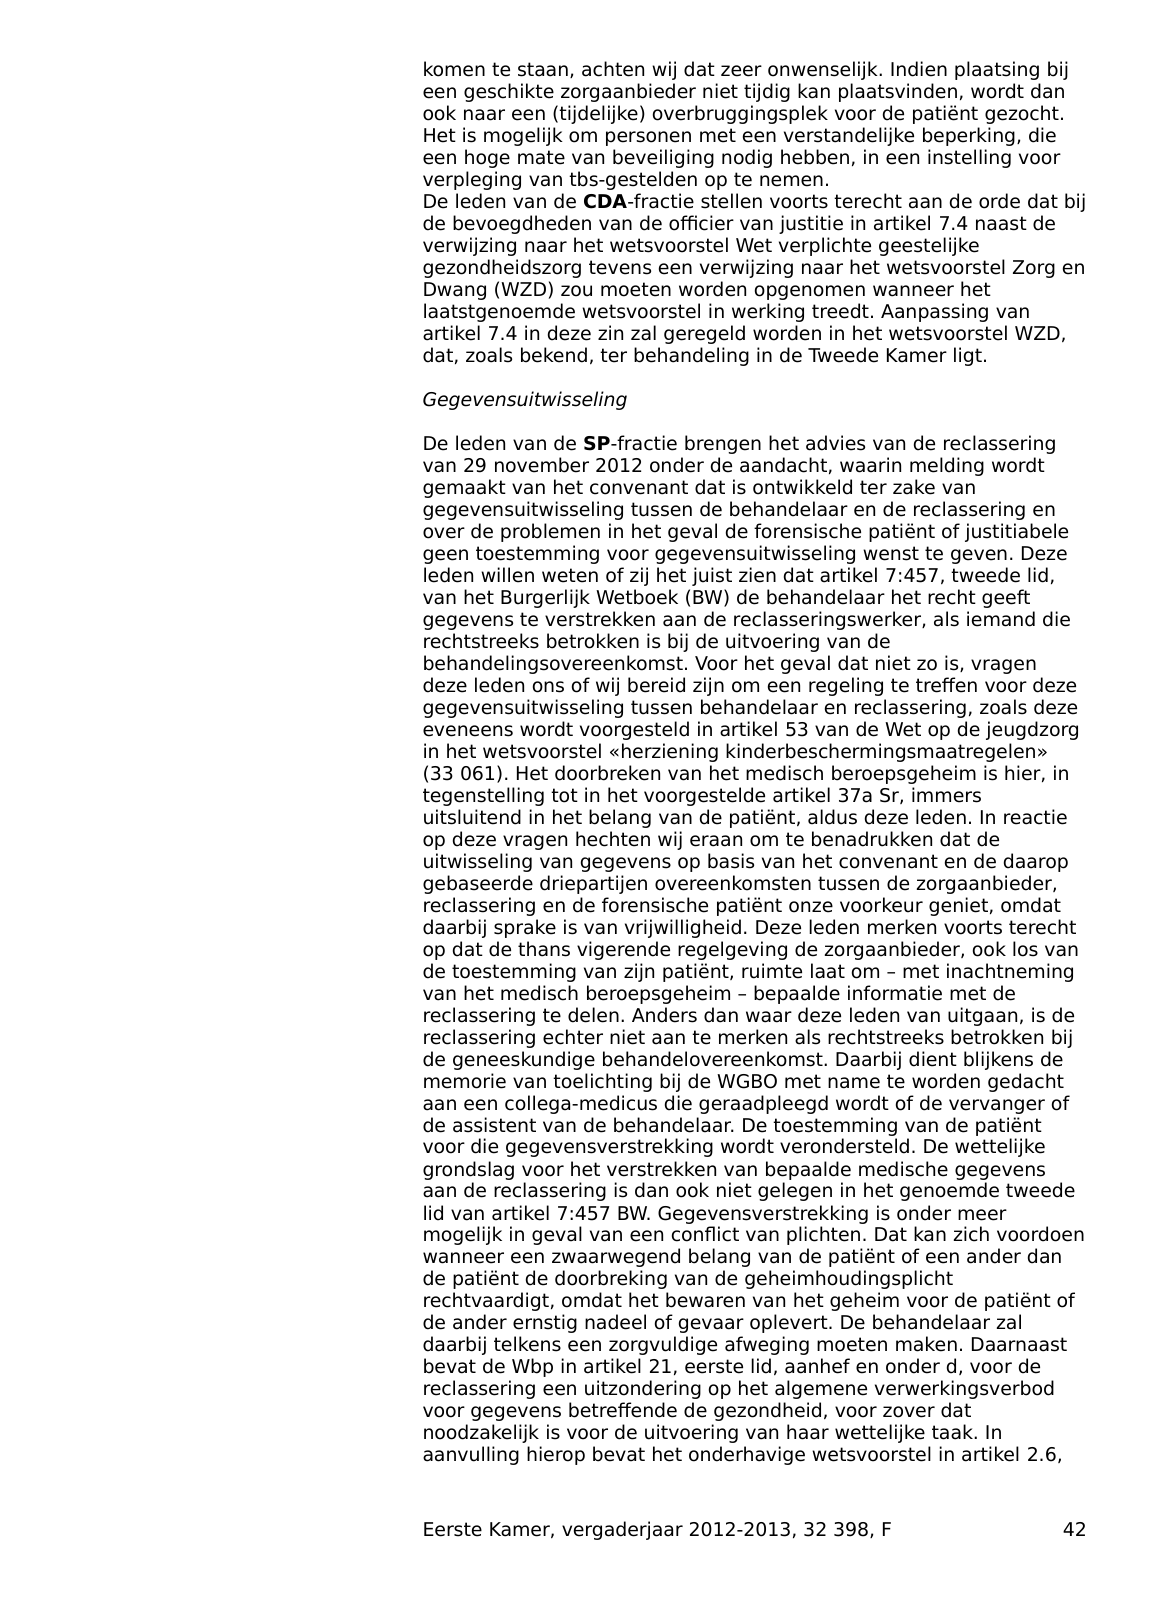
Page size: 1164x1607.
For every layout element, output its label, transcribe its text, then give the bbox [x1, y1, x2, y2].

subtitle Gegevensuitwisseling [422, 389, 1087, 411]
text komen te staan, achten wij dat zeer onwenselijk. Indien plaatsing bij een geschikte zorgaanbieder niet tijdig kan plaatsvinden, wordt dan ook naar een (tijdelijke) overbruggingsplek voor de patiënt gezocht. [422, 59, 1087, 125]
text De leden van de SP-fractie brengen het advies van de reclassering van 29 november 2012 onder de aandacht, waarin melding wordt gemaakt van het convenant dat is ontwikkeld ter zake van gegevensuitwisseling tussen de behandelaar en de reclassering en over de problemen in het geval de forensische patiënt of justitiabele geen toestemming voor gegevensuitwisseling wenst te geven. Deze leden willen weten of zij het juist zien dat artikel 7:457, tweede lid, van het Burgerlijk Wetboek (BW) de behandelaar het recht geeft gegevens te verstrekken aan de reclasseringswerker, als iemand die rechtstreeks betrokken is bij de uitvoering van de behandelingsovereenkomst. Voor het geval dat niet zo is, vragen deze leden ons of wij bereid zijn om een regeling te treffen voor deze gegevensuitwisseling tussen behandelaar en reclassering, zoals deze eveneens wordt voorgesteld in artikel 53 van de Wet op de jeugdzorg in het wetsvoorstel «herziening kinderbeschermingsmaatregelen» (33 061). Het doorbreken van het medisch beroepsgeheim is hier, in tegenstelling tot in het voorgestelde artikel 37a Sr, immers uitsluitend in het belang van de patiënt, aldus deze leden. In reactie op deze vragen hechten wij eraan om te benadrukken dat de uitwisseling van gegevens op basis van het convenant en de daarop gebaseerde driepartijen overeenkomsten tussen de zorgaanbieder, reclassering en de forensische patiënt onze voorkeur geniet, omdat daarbij sprake is van vrijwilligheid. Deze leden merken voorts terecht op dat de thans vigerende regelgeving de zorgaanbieder, ook los van de toestemming van zijn patiënt, ruimte laat om – met inachtneming van het medisch beroepsgeheim – bepaalde informatie met de reclassering te delen. Anders dan waar deze leden van uitgaan, is de reclassering echter niet aan te merken als rechtstreeks betrokken bij de geneeskundige behandelovereenkomst. Daarbij dient blijkens de memorie van toelichting bij de WGBO met name te worden gedacht aan een collega-medicus die geraadpleegd wordt of de vervanger of de assistent van de behandelaar. De toestemming van de patiënt voor die gegevensverstrekking wordt verondersteld. De wettelijke grondslag voor het verstrekken van bepaalde medische gegevens aan de reclassering is dan ook niet gelegen in het genoemde tweede lid van artikel 7:457 BW. Gegevensverstrekking is onder meer mogelijk in geval van een conflict van plichten. Dat kan zich voordoen wanneer een zwaarwegend belang van de patiënt of een ander dan de patiënt de doorbreking van de geheimhoudingsplicht rechtvaardigt, omdat het bewaren van het geheim voor de patiënt of de ander ernstig nadeel of gevaar oplevert. De behandelaar zal daarbij telkens een zorgvuldige afweging moeten maken. Daarnaast bevat de Wbp in artikel 21, eerste lid, aanhef en onder d, voor de reclassering een uitzondering op het algemene verwerkingsverbod voor gegevens betreffende de gezondheid, voor zover dat noodzakelijk is voor de uitvoering van haar wettelijke taak. In aanvulling hierop bevat het onderhavige wetsvoorstel in artikel 2.6, [422, 433, 1087, 1466]
text De leden van de CDA-fractie stellen voorts terecht aan de orde dat bij de bevoegdheden van de officier van justitie in artikel 7.4 naast de verwijzing naar het wetsvoorstel Wet verplichte geestelijke gezondheidszorg tevens een verwijzing naar het wetsvoorstel Zorg en Dwang (WZD) zou moeten worden opgenomen wanneer het laatstgenoemde wetsvoorstel in werking treedt. Aanpassing van artikel 7.4 in deze zin zal geregeld worden in het wetsvoorstel WZD, dat, zoals bekend, ter behandeling in de Tweede Kamer ligt. [422, 191, 1087, 367]
text Het is mogelijk om personen met een verstandelijke beperking, die een hoge mate van beveiliging nodig hebben, in een instelling voor verpleging van tbs-gestelden op te nemen. [422, 125, 1087, 191]
